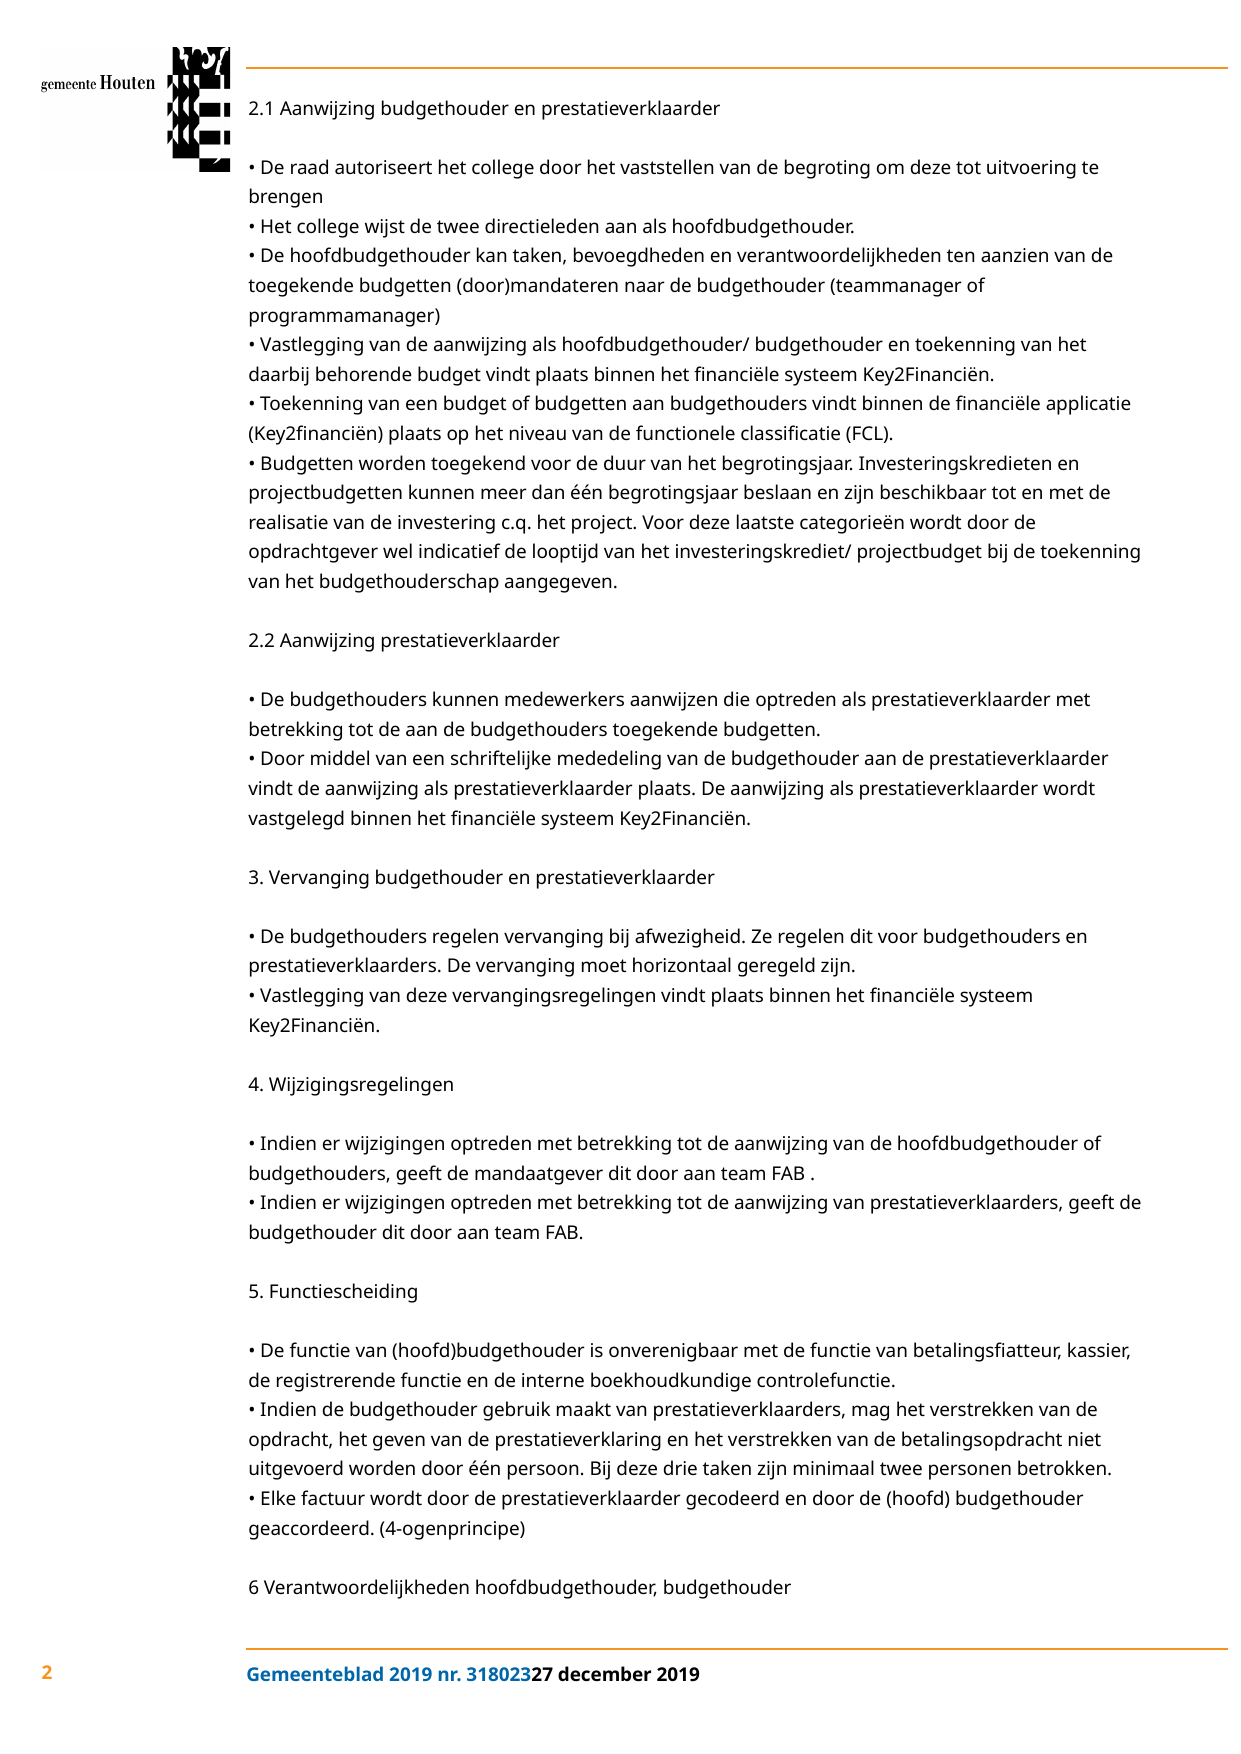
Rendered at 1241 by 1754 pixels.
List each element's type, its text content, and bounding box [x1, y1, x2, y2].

text 2.1 Aanwijzing budgethouder en prestatieverklaarder [248, 95, 1152, 121]
text • Indien er wijzigingen optreden met betrekking tot de aanwijzing van prestatieverklaarders, geeft de budgethouder dit door aan team FAB. [248, 1189, 1152, 1245]
text • De raad autoriseert het college door het vaststellen van de begroting om deze tot uitvoering te brengen [248, 154, 1152, 209]
text • De functie van (hoofd)budgethouder is onverenigbaar met de functie van betalingsfiatteur, kassier, de registrerende functie en de interne boekhoudkundige controlefunctie. [248, 1337, 1152, 1393]
text 6 Verantwoordelijkheden hoofdbudgethouder, budgethouder [248, 1574, 1152, 1600]
text • Toekenning van een budget of budgetten aan budgethouders vindt binnen de financiële applicatie (Key2financiën) plaats op het niveau van de functionele classificatie (FCL). [248, 391, 1152, 446]
text • Indien er wijzigingen optreden met betrekking tot de aanwijzing van de hoofdbudgethouder of budgethouders, geeft de mandaatgever dit door aan team FAB . [248, 1130, 1152, 1186]
text • De budgethouders kunnen medewerkers aanwijzen die optreden als prestatieverklaarder met betrekking tot de aan de budgethouders toegekende budgetten. [248, 686, 1152, 742]
text • Het college wijst de twee directieleden aan als hoofdbudgethouder. [248, 213, 1152, 239]
text 5. Functiescheiding [248, 1278, 1152, 1304]
text 4. Wijzigingsregelingen [248, 1071, 1152, 1097]
text • Elke factuur wordt door de prestatieverklaarder gecodeerd en door de (hoofd) budgethouder geaccordeerd. (4-ogenprincipe) [248, 1485, 1152, 1541]
text • Vastlegging van deze vervangingsregelingen vindt plaats binnen het financiële systeem Key2Financiën. [248, 982, 1152, 1038]
text • Door middel van een schriftelijke mededeling van de budgethouder aan de prestatieverklaarder vindt de aanwijzing als prestatieverklaarder plaats. De aanwijzing als prestatieverklaarder wordt vastgelegd binnen het financiële systeem Key2Financiën. [248, 746, 1152, 831]
text • Budgetten worden toegekend voor de duur van het begrotingsjaar. Investeringskredieten en projectbudgetten kunnen meer dan één begrotingsjaar beslaan en zijn beschikbaar tot en met de realisatie van de investering c.q. het project. Voor deze laatste categorieën wordt door de opdrachtgever wel indicatief de looptijd van het investeringskrediet/ projectbudget bij de toekenning van het budgethouderschap aangegeven. [248, 450, 1152, 594]
text • De budgethouders regelen vervanging bij afwezigheid. Ze regelen dit voor budgethouders en prestatieverklaarders. De vervanging moet horizontaal geregeld zijn. [248, 923, 1152, 978]
text 3. Vervanging budgethouder en prestatieverklaarder [248, 864, 1152, 890]
text • Vastlegging van de aanwijzing als hoofdbudgethouder/ budgethouder en toekenning van het daarbij behorende budget vindt plaats binnen het financiële systeem Key2Financiën. [248, 331, 1152, 387]
picture [41, 47, 231, 172]
text 2.2 Aanwijzing prestatieverklaarder [248, 627, 1152, 653]
text • De hoofdbudgethouder kan taken, bevoegdheden en verantwoordelijkheden ten aanzien van de toegekende budgetten (door)mandateren naar de budgethouder (teammanager of programmamanager) [248, 243, 1152, 328]
text • Indien de budgethouder gebruik maakt van prestatieverklaarders, mag het verstrekken van de opdracht, het geven van de prestatieverklaring en het verstrekken van de betalingsopdracht niet uitgevoerd worden door één persoon. Bij deze drie taken zijn minimaal twee personen betrokken. [248, 1396, 1152, 1481]
